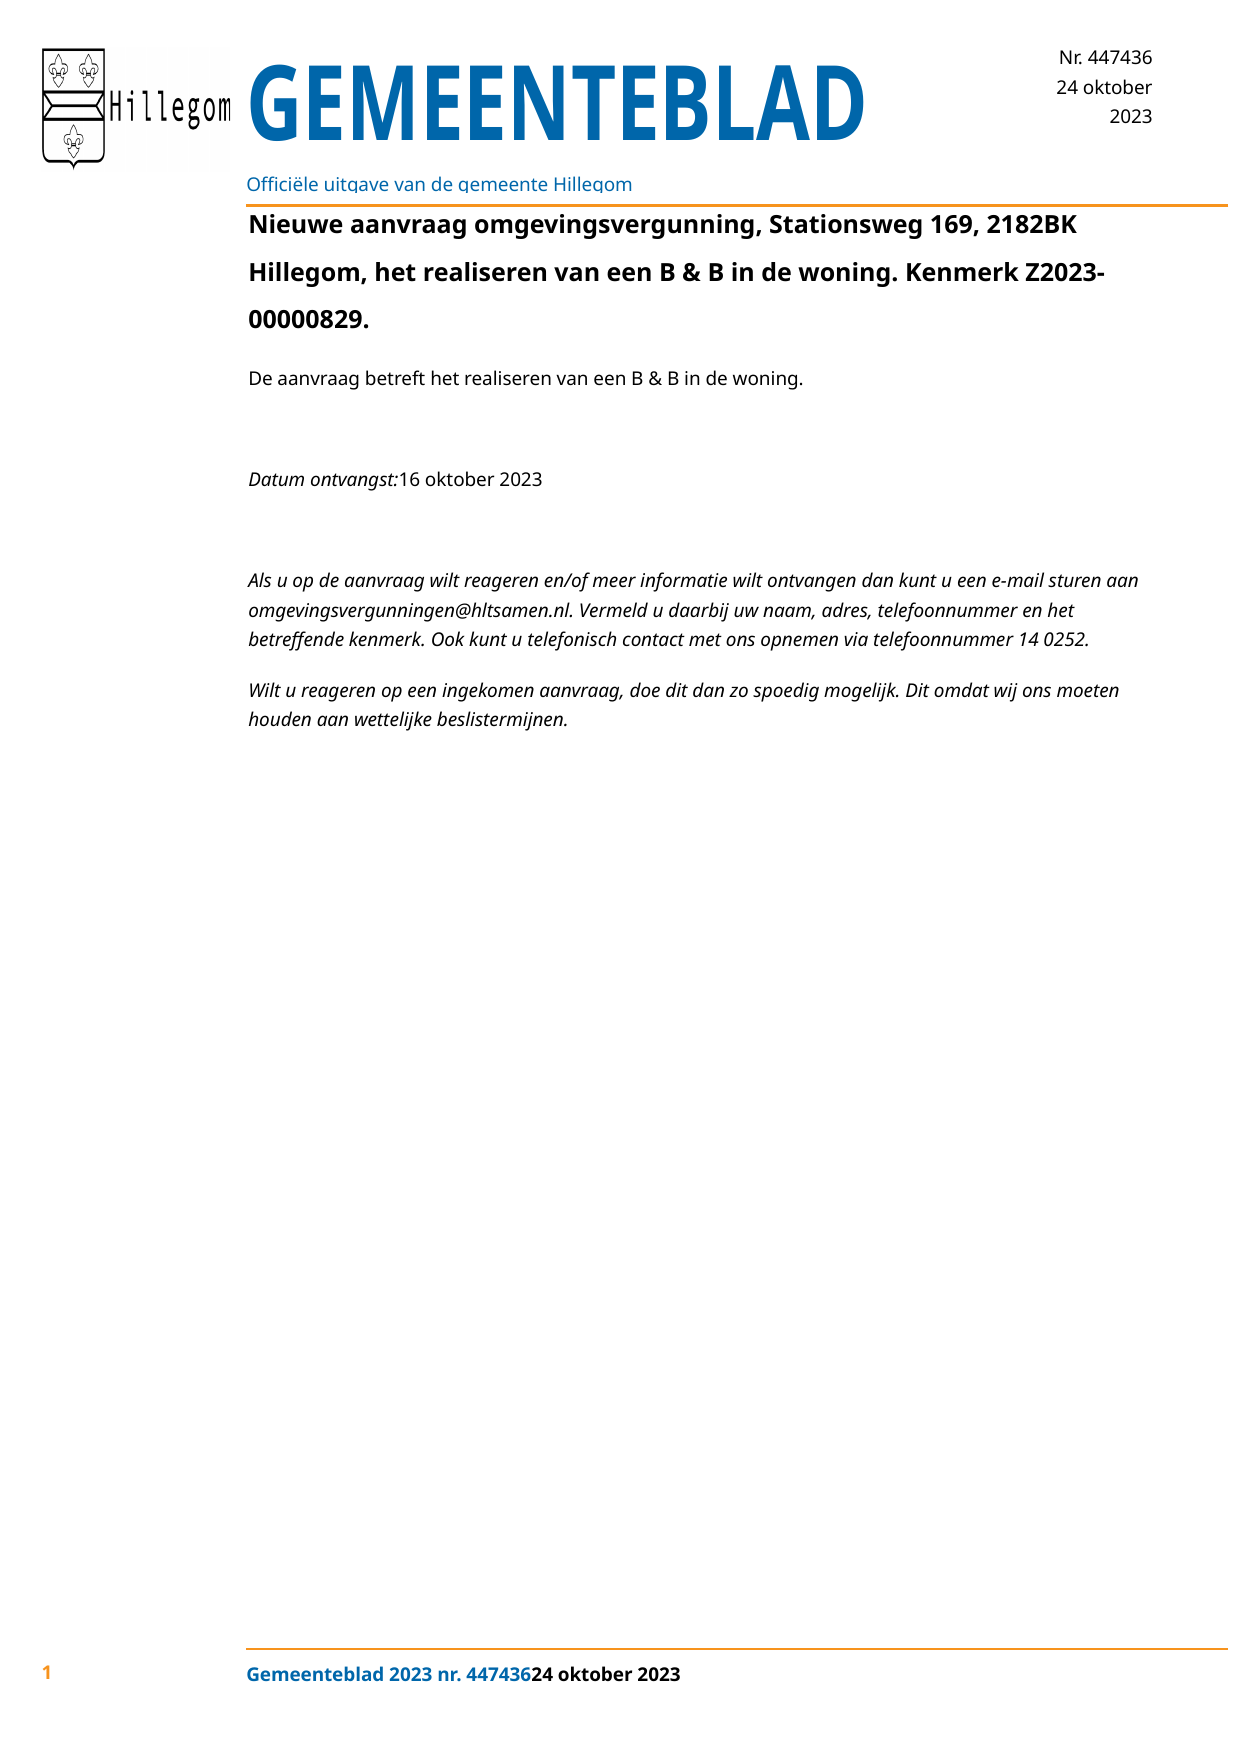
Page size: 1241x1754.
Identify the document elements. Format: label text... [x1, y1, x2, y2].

text Nieuwe aanvraag omgevingsvergunning, Stationsweg 169, 2182BK Hillegom, het realiseren van een B & B in de woning. Kenmerk Z2023-00000829. [248, 207, 1152, 336]
text Datum ontvangst:16 oktober 2023 [248, 466, 1152, 492]
text Als u op de aanvraag wilt reageren en/of meer informatie wilt ontvangen dan kunt u een e-mail sturen aan omgevingsvergunningen@hltsamen.nl. Vermeld u daarbij uw naam, adres, telefoonnummer en het betreffende kenmerk. Ook kunt u telefonisch contact met ons opnemen via telefoonnummer 14 0252. [248, 567, 1152, 652]
text De aanvraag betreft het realiseren van een B & B in de woning. [248, 366, 1152, 391]
picture [41, 47, 231, 172]
text Wilt u reageren op een ingekomen aanvraag, doe dit dan zo spoedig mogelijk. Dit omdat wij ons moeten houden aan wettelijke beslistermijnen. [248, 677, 1152, 732]
